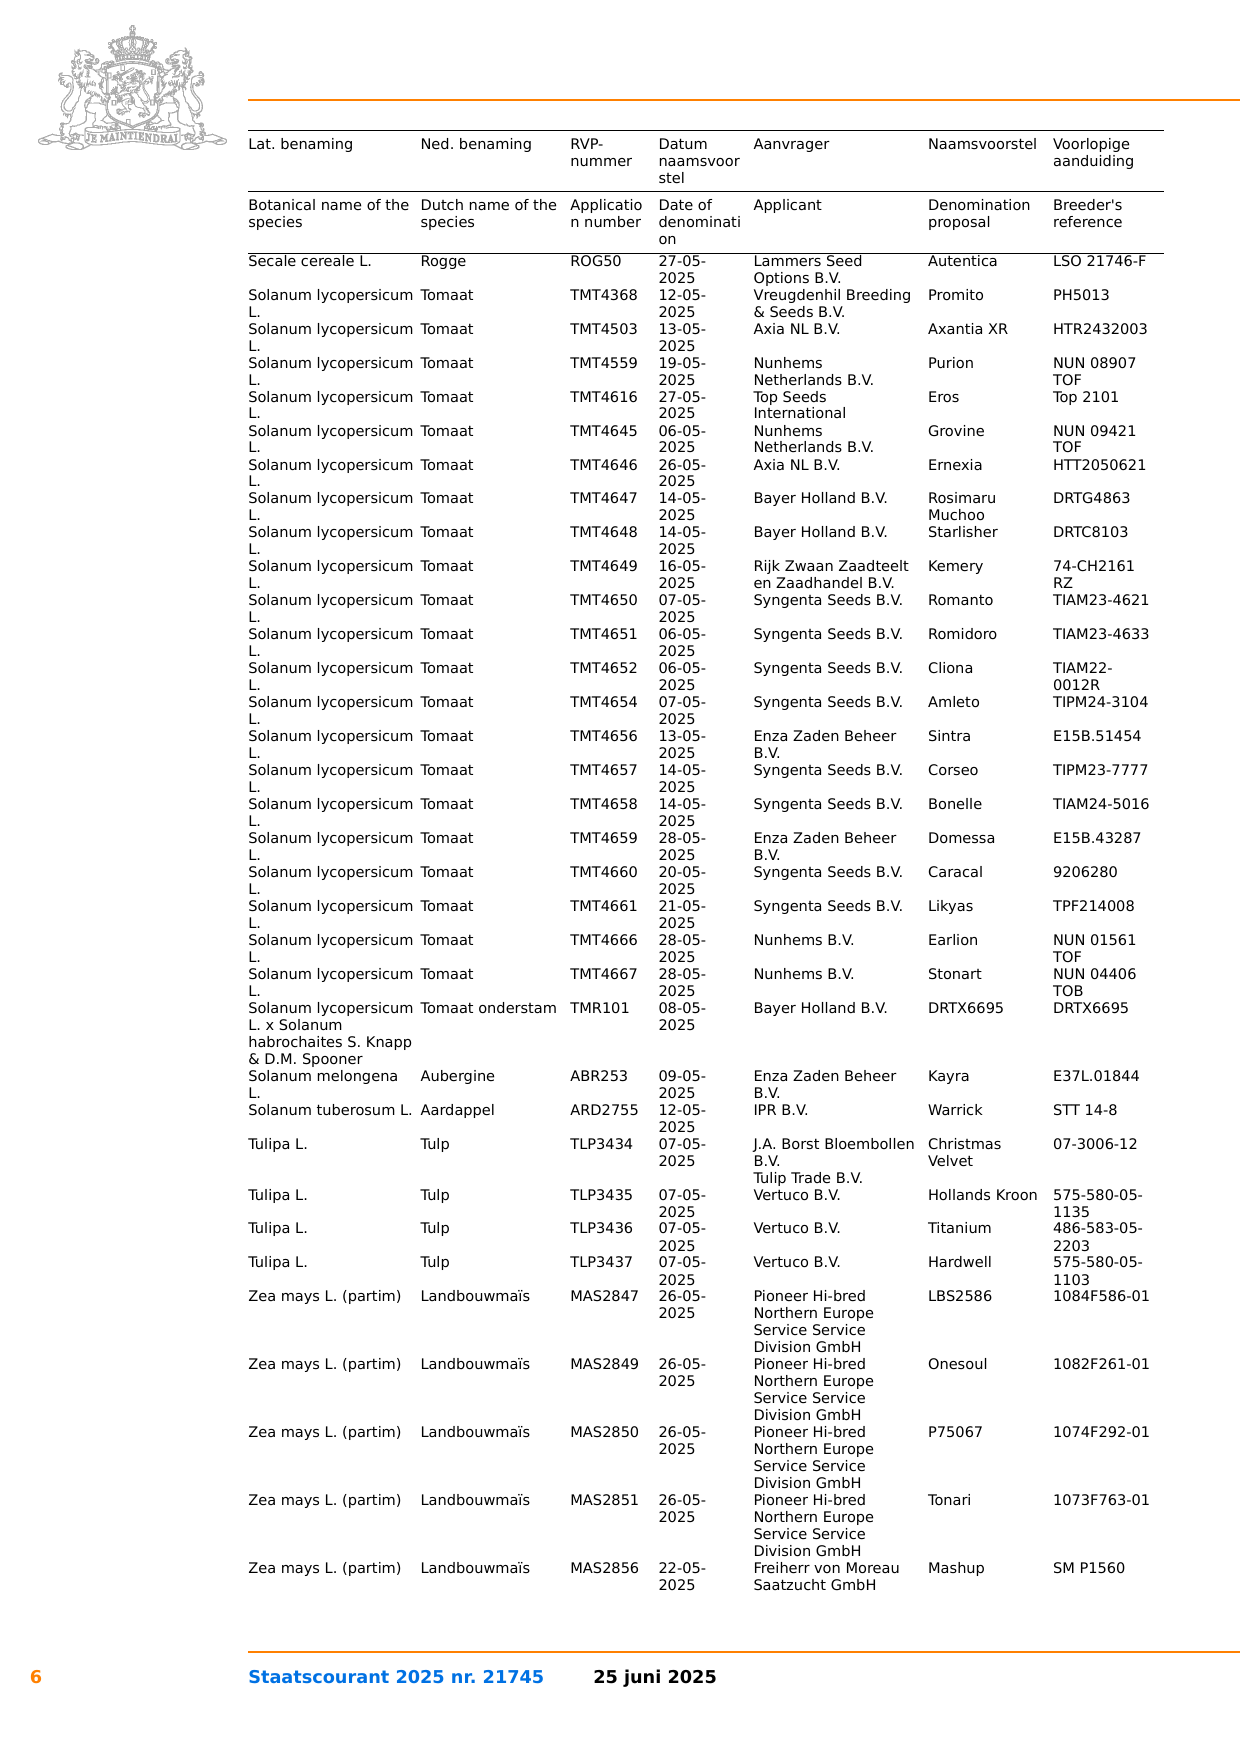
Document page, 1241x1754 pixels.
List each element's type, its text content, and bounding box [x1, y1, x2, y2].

table_cell Zea mays L. (partim) [248, 1424, 414, 1492]
table_cell DRTG4863 [1047, 490, 1163, 524]
table_cell Axia NL B.V. [747, 321, 922, 354]
table_cell TLP3434 [564, 1136, 652, 1169]
table_cell Vertuco B.V. [747, 1220, 922, 1254]
table_cell Tomaat [414, 558, 564, 592]
table_cell TMT4654 [564, 694, 652, 728]
table_cell Tonari [922, 1492, 1047, 1560]
table_cell ABR253 [564, 1068, 652, 1102]
table_cell TIAM22-0012R [1047, 660, 1163, 694]
table_cell Tulp [414, 1186, 564, 1220]
table_cell 1084F586-01 [1047, 1288, 1163, 1356]
table_cell 1082F261-01 [1047, 1356, 1163, 1424]
table_cell Tomaat [414, 355, 564, 388]
table_cell TLP3437 [564, 1254, 652, 1288]
table_cell TMT4646 [564, 456, 652, 490]
table_cell Sintra [922, 728, 1047, 762]
table_cell STT 14-8 [1047, 1102, 1163, 1136]
table_cell TMT4657 [564, 762, 652, 796]
table_cell Ernexia [922, 456, 1047, 490]
table_cell Vreugdenhil Breeding & Seeds B.V. [747, 287, 922, 321]
table_cell 28-05-2025 [653, 966, 747, 1000]
table_cell Solanum lycopersicum L. [248, 660, 414, 694]
table_cell Tomaat [414, 932, 564, 966]
table_cell MAS2847 [564, 1288, 652, 1356]
table_cell Rijk Zwaan Zaadteelt en Zaadhandel B.V. [747, 558, 922, 592]
table_cell TMT4651 [564, 626, 652, 660]
table_cell TPF214008 [1047, 898, 1163, 932]
table_cell 19-05-2025 [653, 355, 747, 388]
table_cell Solanum melongena L. [248, 1068, 414, 1102]
table_cell TMT4645 [564, 423, 652, 456]
table_cell Secale cereale L. [248, 254, 414, 287]
table_cell Solanum lycopersicum L. [248, 864, 414, 898]
table_cell Tomaat [414, 660, 564, 694]
table_cell Tulipa L. [248, 1186, 414, 1220]
table_cell TMT4656 [564, 728, 652, 762]
table_cell Solanum lycopersicum L. [248, 389, 414, 422]
table_cell Starlisher [922, 524, 1047, 558]
table_cell 1073F763-01 [1047, 1492, 1163, 1560]
table_cell Tomaat [414, 796, 564, 830]
table_cell Landbouwmaïs [414, 1492, 564, 1560]
table_cell Tulp [414, 1136, 564, 1169]
table_cell TMT4649 [564, 558, 652, 592]
table_cell Bayer Holland B.V. [747, 524, 922, 558]
table_cell 12-05-2025 [653, 287, 747, 321]
table_cell NUN 04406 TOB [1047, 966, 1163, 1000]
table_cell 16-05-2025 [653, 558, 747, 592]
table_cell 12-05-2025 [653, 1102, 747, 1136]
table_cell Corseo [922, 762, 1047, 796]
table_cell Grovine [922, 423, 1047, 456]
table_cell Solanum lycopersicum L. x Solanum habrochaites S. Knapp & D.M. Spooner [248, 1000, 414, 1068]
table_cell Tomaat [414, 456, 564, 490]
table_cell TMT4559 [564, 355, 652, 388]
table_cell 07-05-2025 [653, 1220, 747, 1254]
table_cell Christmas Velvet [922, 1136, 1047, 1169]
table_cell Tulipa L. [248, 1220, 414, 1254]
table_cell ARD2755 [564, 1102, 652, 1136]
table_cell Freiherr von Moreau Saatzucht GmbH [747, 1560, 922, 1594]
table_cell Tomaat [414, 524, 564, 558]
table_cell Kemery [922, 558, 1047, 592]
table_cell Solanum lycopersicum L. [248, 423, 414, 456]
table_cell LBS2586 [922, 1288, 1047, 1356]
table_cell Autentica [922, 254, 1047, 287]
table_cell 22-05-2025 [653, 1560, 747, 1594]
table_cell Pioneer Hi-bred Northern Europe Service Service Division GmbH [747, 1424, 922, 1492]
table_cell 06-05-2025 [653, 423, 747, 456]
table_cell Tomaat [414, 490, 564, 524]
table_cell TMT4616 [564, 389, 652, 422]
table_cell Solanum tuberosum L. [248, 1102, 414, 1136]
table_cell Hardwell [922, 1254, 1047, 1288]
table_cell Hollands Kroon [922, 1186, 1047, 1220]
table_header Naamsvoorstel [922, 131, 1047, 191]
table_cell Breeder's reference [1047, 192, 1163, 253]
table_cell Mashup [922, 1560, 1047, 1594]
table_cell Eros [922, 389, 1047, 422]
table_cell Landbouwmaïs [414, 1288, 564, 1356]
table_cell Cliona [922, 660, 1047, 694]
table_cell Tomaat [414, 626, 564, 660]
table_cell Syngenta Seeds B.V. [747, 864, 922, 898]
table_cell Solanum lycopersicum L. [248, 796, 414, 830]
table_cell 27-05-2025 [653, 254, 747, 287]
table_cell 14-05-2025 [653, 796, 747, 830]
table_cell Solanum lycopersicum L. [248, 287, 414, 321]
table_cell Syngenta Seeds B.V. [747, 592, 922, 626]
table_cell Dutch name of the species [414, 192, 564, 253]
table_cell 14-05-2025 [653, 524, 747, 558]
table_cell TIAM23-4633 [1047, 626, 1163, 660]
table_cell Aubergine [414, 1068, 564, 1102]
table_cell TMT4658 [564, 796, 652, 830]
table_cell Solanum lycopersicum L. [248, 762, 414, 796]
table_cell Kayra [922, 1068, 1047, 1102]
table_cell Solanum lycopersicum L. [248, 456, 414, 490]
table_cell Syngenta Seeds B.V. [747, 626, 922, 660]
table_cell DRTX6695 [1047, 1000, 1163, 1068]
table_cell Applicant [747, 192, 922, 253]
table_cell 1074F292-01 [1047, 1424, 1163, 1492]
table_cell E15B.51454 [1047, 728, 1163, 762]
table_cell Solanum lycopersicum L. [248, 830, 414, 864]
table_cell Tomaat [414, 762, 564, 796]
table_cell Stonart [922, 966, 1047, 1000]
table_cell Bayer Holland B.V. [747, 490, 922, 524]
table_cell NUN 09421 TOF [1047, 423, 1163, 456]
table_cell Solanum lycopersicum L. [248, 966, 414, 1000]
table_cell 07-05-2025 [653, 592, 747, 626]
table_cell MAS2850 [564, 1424, 652, 1492]
table_cell Solanum lycopersicum L. [248, 524, 414, 558]
table_cell TMT4667 [564, 966, 652, 1000]
table_cell TMT4650 [564, 592, 652, 626]
table_cell Top Seeds International [747, 389, 922, 422]
table_cell Solanum lycopersicum L. [248, 694, 414, 728]
table_cell Pioneer Hi-bred Northern Europe Service Service Division GmbH [747, 1356, 922, 1424]
table_cell 26-05-2025 [653, 1288, 747, 1356]
table_cell Romidoro [922, 626, 1047, 660]
table_cell 28-05-2025 [653, 830, 747, 864]
table_cell 07-05-2025 [653, 694, 747, 728]
table_cell [1047, 1170, 1163, 1186]
table_cell Date of denomination [653, 192, 747, 253]
table_cell Tomaat [414, 423, 564, 456]
table_cell TMT4368 [564, 287, 652, 321]
table_cell HTR2432003 [1047, 321, 1163, 354]
table_cell NUN 01561 TOF [1047, 932, 1163, 966]
table_cell Nunhems Netherlands B.V. [747, 355, 922, 388]
table_cell Pioneer Hi-bred Northern Europe Service Service Division GmbH [747, 1492, 922, 1560]
table_cell Likyas [922, 898, 1047, 932]
table_cell E37L.01844 [1047, 1068, 1163, 1102]
table_cell Landbouwmaïs [414, 1560, 564, 1594]
table_cell Axantia XR [922, 321, 1047, 354]
table_cell TMT4660 [564, 864, 652, 898]
table_cell [248, 1170, 414, 1186]
table_cell Tulipa L. [248, 1136, 414, 1169]
table_cell Nunhems B.V. [747, 966, 922, 1000]
table_cell Tomaat [414, 389, 564, 422]
table_cell 575-580-05-1135 [1047, 1186, 1163, 1220]
table_cell 07-05-2025 [653, 1136, 747, 1169]
table_cell Nunhems Netherlands B.V. [747, 423, 922, 456]
table_cell Purion [922, 355, 1047, 388]
table_cell Landbouwmaïs [414, 1356, 564, 1424]
table_header Aanvrager [747, 131, 922, 191]
table_cell TIPM24-3104 [1047, 694, 1163, 728]
table_cell Zea mays L. (partim) [248, 1560, 414, 1594]
table_cell TMT4666 [564, 932, 652, 966]
table_cell Solanum lycopersicum L. [248, 626, 414, 660]
table_cell [414, 1170, 564, 1186]
table_cell Zea mays L. (partim) [248, 1288, 414, 1356]
table_cell Solanum lycopersicum L. [248, 932, 414, 966]
table_cell 13-05-2025 [653, 728, 747, 762]
table_cell TMT4648 [564, 524, 652, 558]
table_cell Denomination proposal [922, 192, 1047, 253]
table_cell 26-05-2025 [653, 1424, 747, 1492]
table_cell Syngenta Seeds B.V. [747, 762, 922, 796]
table_cell TMT4652 [564, 660, 652, 694]
table_cell Rosimaru Muchoo [922, 490, 1047, 524]
table_cell TMT4661 [564, 898, 652, 932]
table_cell Zea mays L. (partim) [248, 1492, 414, 1560]
table_cell MAS2849 [564, 1356, 652, 1424]
table_cell Solanum lycopersicum L. [248, 355, 414, 388]
table_cell Syngenta Seeds B.V. [747, 796, 922, 830]
table_cell Warrick [922, 1102, 1047, 1136]
table_cell DRTX6695 [922, 1000, 1047, 1068]
table_cell Enza Zaden Beheer B.V. [747, 830, 922, 864]
table_cell Syngenta Seeds B.V. [747, 660, 922, 694]
table_header Ned. benaming [414, 131, 564, 191]
table_cell [564, 1170, 652, 1186]
table_cell TLP3435 [564, 1186, 652, 1220]
table_cell Earlion [922, 932, 1047, 966]
table_cell Solanum lycopersicum L. [248, 592, 414, 626]
table_cell SM P1560 [1047, 1560, 1163, 1594]
table_cell Titanium [922, 1220, 1047, 1254]
table_cell Amleto [922, 694, 1047, 728]
table_cell Enza Zaden Beheer B.V. [747, 1068, 922, 1102]
table_cell 26-05-2025 [653, 1492, 747, 1560]
table_header Datum naamsvoorstel [653, 131, 747, 191]
table_cell Vertuco B.V. [747, 1186, 922, 1220]
table_cell 07-3006-12 [1047, 1136, 1163, 1169]
table_cell Rogge [414, 254, 564, 287]
table_cell DRTC8103 [1047, 524, 1163, 558]
table_cell Solanum lycopersicum L. [248, 898, 414, 932]
table_cell TMR101 [564, 1000, 652, 1068]
table_cell Tulp [414, 1254, 564, 1288]
table_cell Top 2101 [1047, 389, 1163, 422]
table_cell Lammers Seed Options B.V. [747, 254, 922, 287]
table_cell Pioneer Hi-bred Northern Europe Service Service Division GmbH [747, 1288, 922, 1356]
table_cell 74-CH2161 RZ [1047, 558, 1163, 592]
table_cell Tomaat [414, 864, 564, 898]
table_cell HTT2050621 [1047, 456, 1163, 490]
table_cell Application number [564, 192, 652, 253]
table_cell Landbouwmaïs [414, 1424, 564, 1492]
table_cell Bayer Holland B.V. [747, 1000, 922, 1068]
table_cell 26-05-2025 [653, 1356, 747, 1424]
table_cell 06-05-2025 [653, 626, 747, 660]
table_cell TMT4647 [564, 490, 652, 524]
table_cell [922, 1170, 1047, 1186]
table_cell Tomaat [414, 728, 564, 762]
table_cell Tomaat [414, 287, 564, 321]
picture [38, 25, 227, 150]
table_cell Tomaat [414, 898, 564, 932]
table_cell Promito [922, 287, 1047, 321]
table_cell TMT4659 [564, 830, 652, 864]
table_cell Syngenta Seeds B.V. [747, 898, 922, 932]
table_cell TIPM23-7777 [1047, 762, 1163, 796]
table_cell TIAM23-4621 [1047, 592, 1163, 626]
table_cell Bonelle [922, 796, 1047, 830]
table_cell Tomaat [414, 966, 564, 1000]
table_cell Onesoul [922, 1356, 1047, 1424]
table_cell 09-05-2025 [653, 1068, 747, 1102]
table_header RVP-nummer [564, 131, 652, 191]
table_cell 26-05-2025 [653, 456, 747, 490]
table_cell PH5013 [1047, 287, 1163, 321]
table_cell 08-05-2025 [653, 1000, 747, 1068]
table_cell LSO 21746-F [1047, 254, 1163, 287]
table_cell ROG50 [564, 254, 652, 287]
table_cell IPR B.V. [747, 1102, 922, 1136]
table_cell Nunhems B.V. [747, 932, 922, 966]
table_cell J.A. Borst Bloembollen B.V. [747, 1136, 922, 1169]
table_cell Solanum lycopersicum L. [248, 321, 414, 354]
table_cell P75067 [922, 1424, 1047, 1492]
table_cell Tulp [414, 1220, 564, 1254]
table_cell Tomaat onderstam [414, 1000, 564, 1068]
table_cell 07-05-2025 [653, 1186, 747, 1220]
table_header Lat. benaming [248, 131, 414, 191]
table_cell 14-05-2025 [653, 762, 747, 796]
table_cell TIAM24-5016 [1047, 796, 1163, 830]
table_cell Botanical name of the species [248, 192, 414, 253]
table_cell E15B.43287 [1047, 830, 1163, 864]
table_cell Solanum lycopersicum L. [248, 490, 414, 524]
table_cell 14-05-2025 [653, 490, 747, 524]
table_cell [653, 1170, 747, 1186]
table_cell 06-05-2025 [653, 660, 747, 694]
table_cell Tulip Trade B.V. [747, 1170, 922, 1186]
table_cell Solanum lycopersicum L. [248, 728, 414, 762]
table_cell Tomaat [414, 321, 564, 354]
table_cell Zea mays L. (partim) [248, 1356, 414, 1424]
table_cell Syngenta Seeds B.V. [747, 694, 922, 728]
table_cell Axia NL B.V. [747, 456, 922, 490]
table_cell 21-05-2025 [653, 898, 747, 932]
table_header Voorlopige aanduiding [1047, 131, 1163, 191]
table_cell 27-05-2025 [653, 389, 747, 422]
table_cell MAS2851 [564, 1492, 652, 1560]
table_cell TLP3436 [564, 1220, 652, 1254]
table_cell NUN 08907 TOF [1047, 355, 1163, 388]
table_cell Aardappel [414, 1102, 564, 1136]
table_cell Tomaat [414, 592, 564, 626]
table_cell Vertuco B.V. [747, 1254, 922, 1288]
table_cell TMT4503 [564, 321, 652, 354]
table_cell Tomaat [414, 694, 564, 728]
table_cell 9206280 [1047, 864, 1163, 898]
table_cell Enza Zaden Beheer B.V. [747, 728, 922, 762]
table_cell Tomaat [414, 830, 564, 864]
table_cell 13-05-2025 [653, 321, 747, 354]
table_cell 28-05-2025 [653, 932, 747, 966]
table_cell Tulipa L. [248, 1254, 414, 1288]
table_cell 20-05-2025 [653, 864, 747, 898]
table_cell Domessa [922, 830, 1047, 864]
table_cell Romanto [922, 592, 1047, 626]
table_cell Caracal [922, 864, 1047, 898]
table_cell 07-05-2025 [653, 1254, 747, 1288]
table_cell 486-583-05-2203 [1047, 1220, 1163, 1254]
table_cell Solanum lycopersicum L. [248, 558, 414, 592]
table_cell MAS2856 [564, 1560, 652, 1594]
table_cell 575-580-05-1103 [1047, 1254, 1163, 1288]
